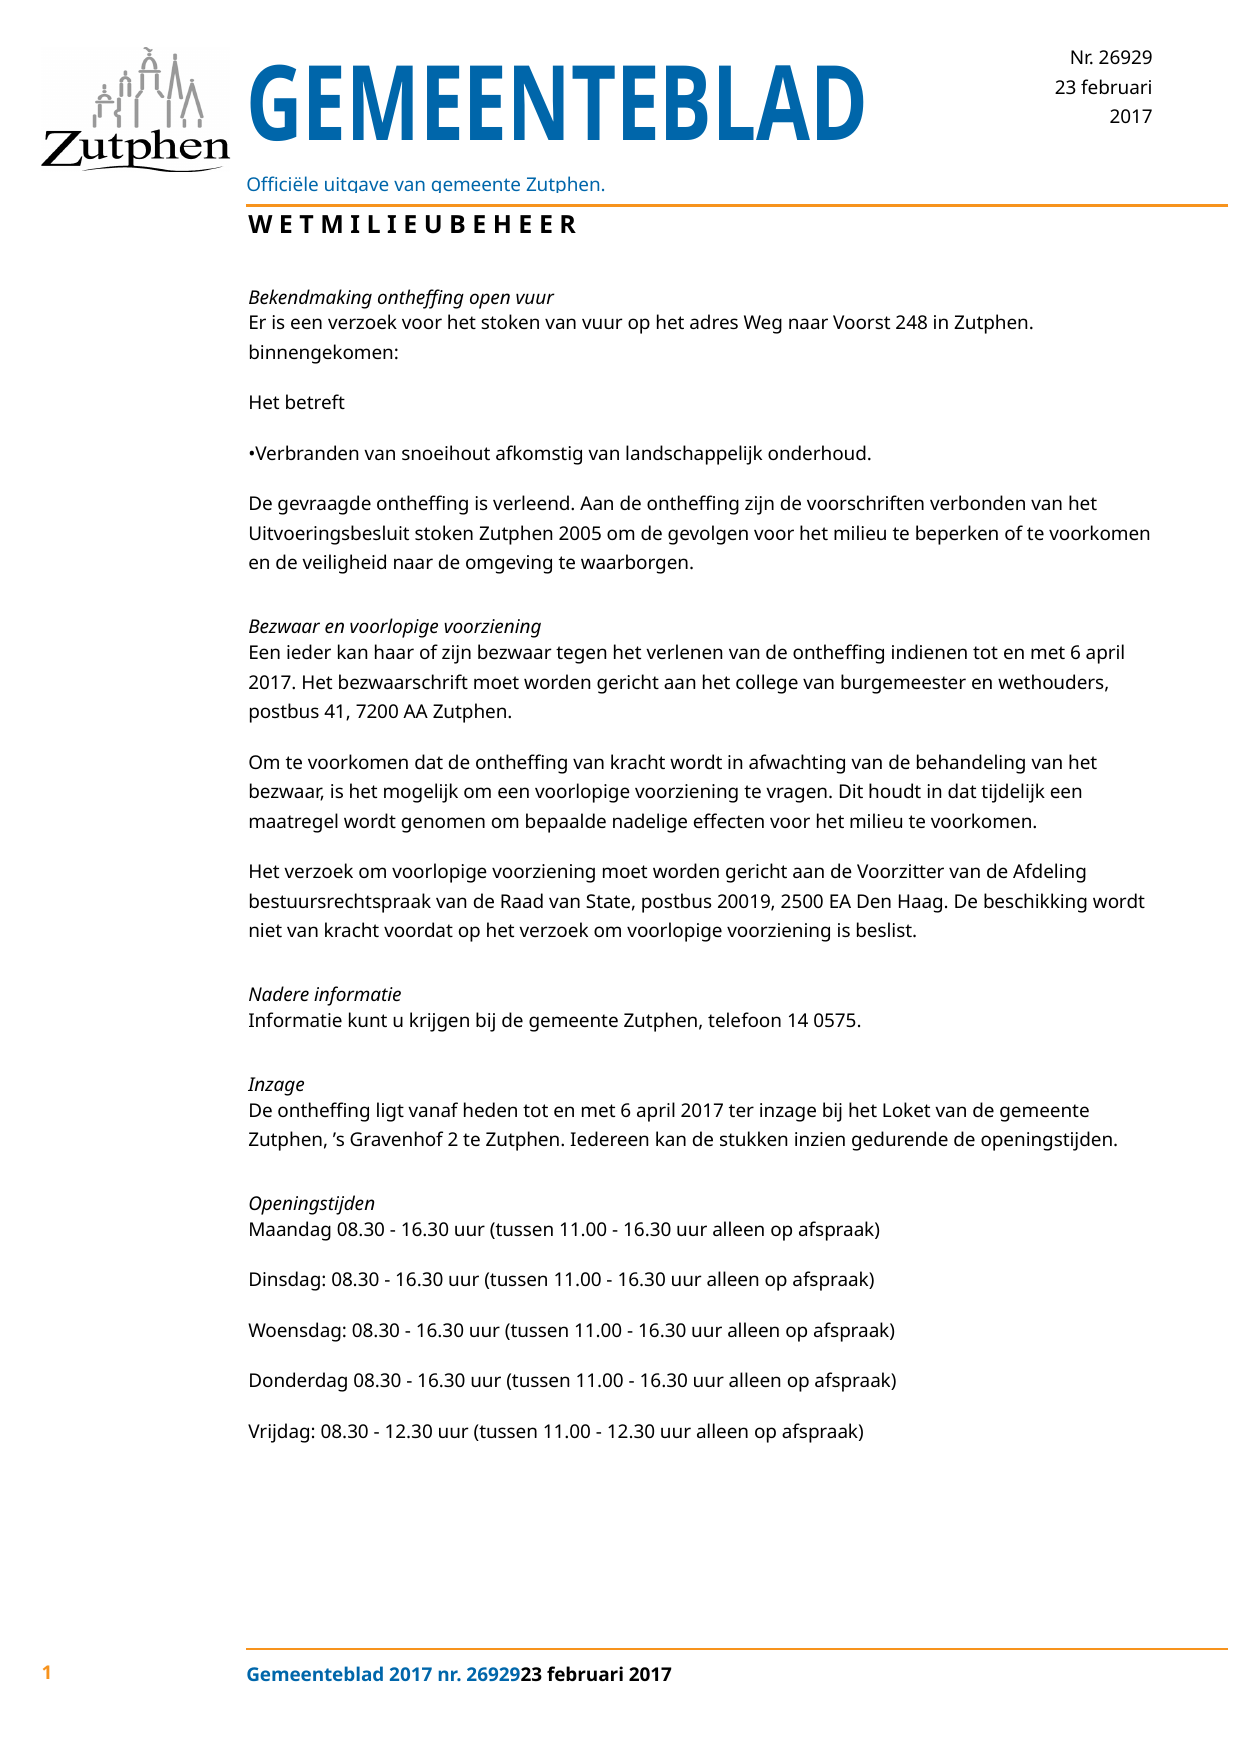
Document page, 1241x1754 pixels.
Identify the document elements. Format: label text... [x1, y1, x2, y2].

text Nadere informatie [248, 982, 1152, 1007]
text De gevraagde ontheffing is verleend. Aan de ontheffing zijn de voorschriften verbonden van het Uitvoeringsbesluit stoken Zutphen 2005 om de gevolgen voor het milieu te beperken of te voorkomen en de veiligheid naar de omgeving te waarborgen. [248, 490, 1152, 575]
text Inzage [248, 1071, 1152, 1097]
text Het verzoek om voorlopige voorziening moet worden gericht aan de Voorzitter van de Afdeling bestuursrechtspraak van de Raad van State, postbus 20019, 2500 EA Den Haag. De beschikking wordt niet van kracht voordat op het verzoek om voorlopige voorziening is beslist. [248, 858, 1152, 943]
text Bezwaar en voorlopige voorziening [248, 613, 1152, 639]
text Een ieder kan haar of zijn bezwaar tegen het verlenen van de ontheffing indienen tot en met 6 april 2017. Het bezwaarschrift moet worden gericht aan het college van burgemeester en wethouders, postbus 41, 7200 AA Zutphen. [248, 639, 1152, 724]
text Donderdag 08.30 - 16.30 uur (tussen 11.00 - 16.30 uur alleen op afspraak) [248, 1367, 1152, 1393]
text Bekendmaking ontheffing open vuur [248, 284, 1152, 309]
text Maandag 08.30 - 16.30 uur (tussen 11.00 - 16.30 uur alleen op afspraak) [248, 1216, 1152, 1242]
text •Verbranden van snoeihout afkomstig van landschappelijk onderhoud. [248, 440, 1152, 466]
text Woensdag: 08.30 - 16.30 uur (tussen 11.00 - 16.30 uur alleen op afspraak) [248, 1317, 1152, 1343]
text Openingstijden [248, 1191, 1152, 1216]
text W E T M I L I E U B E H E E R [248, 207, 1152, 241]
text De ontheffing ligt vanaf heden tot en met 6 april 2017 ter inzage bij het Loket van de gemeente Zutphen, ’s Gravenhof 2 te Zutphen. Iedereen kan de stukken inzien gedurende de openingstijden. [248, 1097, 1152, 1152]
text Informatie kunt u krijgen bij de gemeente Zutphen, telefoon 14 0575. [248, 1007, 1152, 1033]
text Het betreft [248, 389, 1152, 415]
text Vrijdag: 08.30 - 12.30 uur (tussen 11.00 - 12.30 uur alleen op afspraak) [248, 1418, 1152, 1444]
text Dinsdag: 08.30 - 16.30 uur (tussen 11.00 - 16.30 uur alleen op afspraak) [248, 1267, 1152, 1292]
text Om te voorkomen dat de ontheffing van kracht wordt in afwachting van de behandeling van het bezwaar, is het mogelijk om een voorlopige voorziening te vragen. Dit houdt in dat tijdelijk een maatregel wordt genomen om bepaalde nadelige effecten voor het milieu te voorkomen. [248, 749, 1152, 834]
text Er is een verzoek voor het stoken van vuur op het adres Weg naar Voorst 248 in Zutphen. binnengekomen: [248, 309, 1152, 365]
picture [41, 47, 231, 172]
